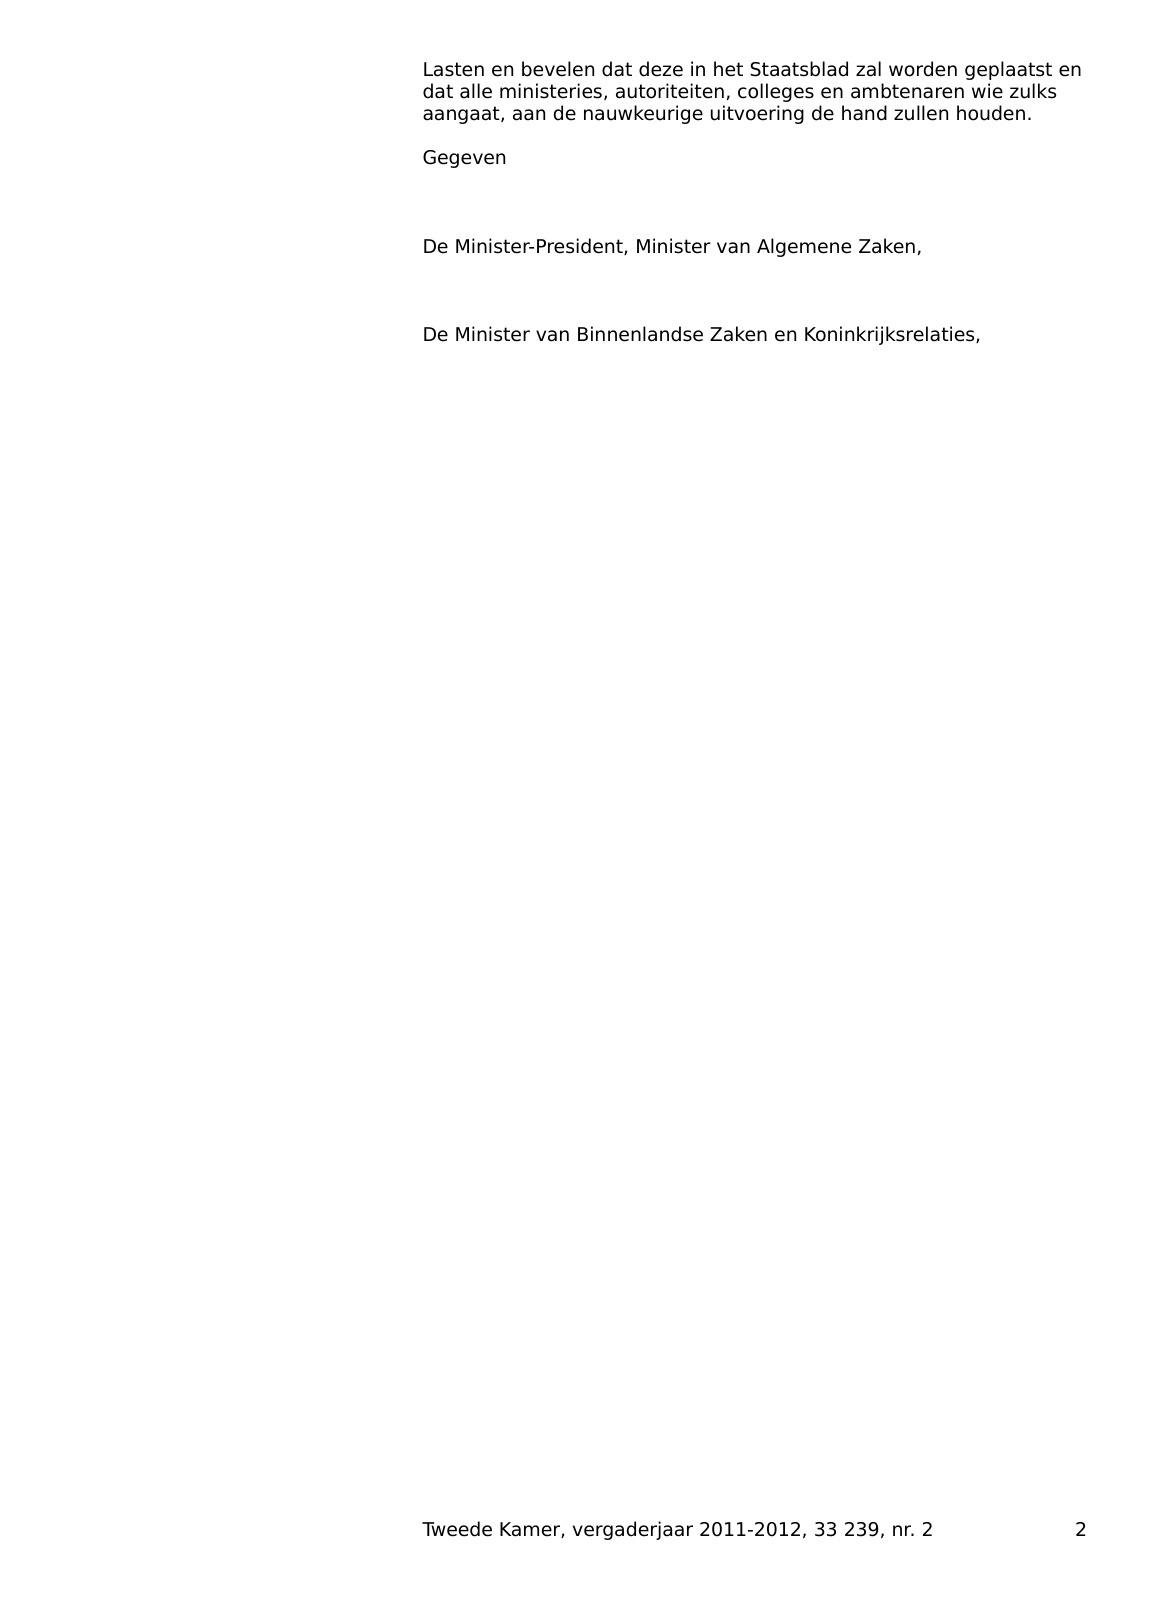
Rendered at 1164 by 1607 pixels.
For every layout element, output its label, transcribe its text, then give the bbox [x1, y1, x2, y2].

text De Minister-President, Minister van Algemene Zaken, [422, 236, 1087, 258]
text De Minister van Binnenlandse Zaken en Koninkrijksrelaties, [422, 324, 1087, 346]
text Gegeven [422, 147, 1087, 169]
text Lasten en bevelen dat deze in het Staatsblad zal worden geplaatst en dat alle ministeries, autoriteiten, colleges en ambtenaren wie zulks aangaat, aan de nauwkeurige uitvoering de hand zullen houden. [422, 59, 1087, 125]
